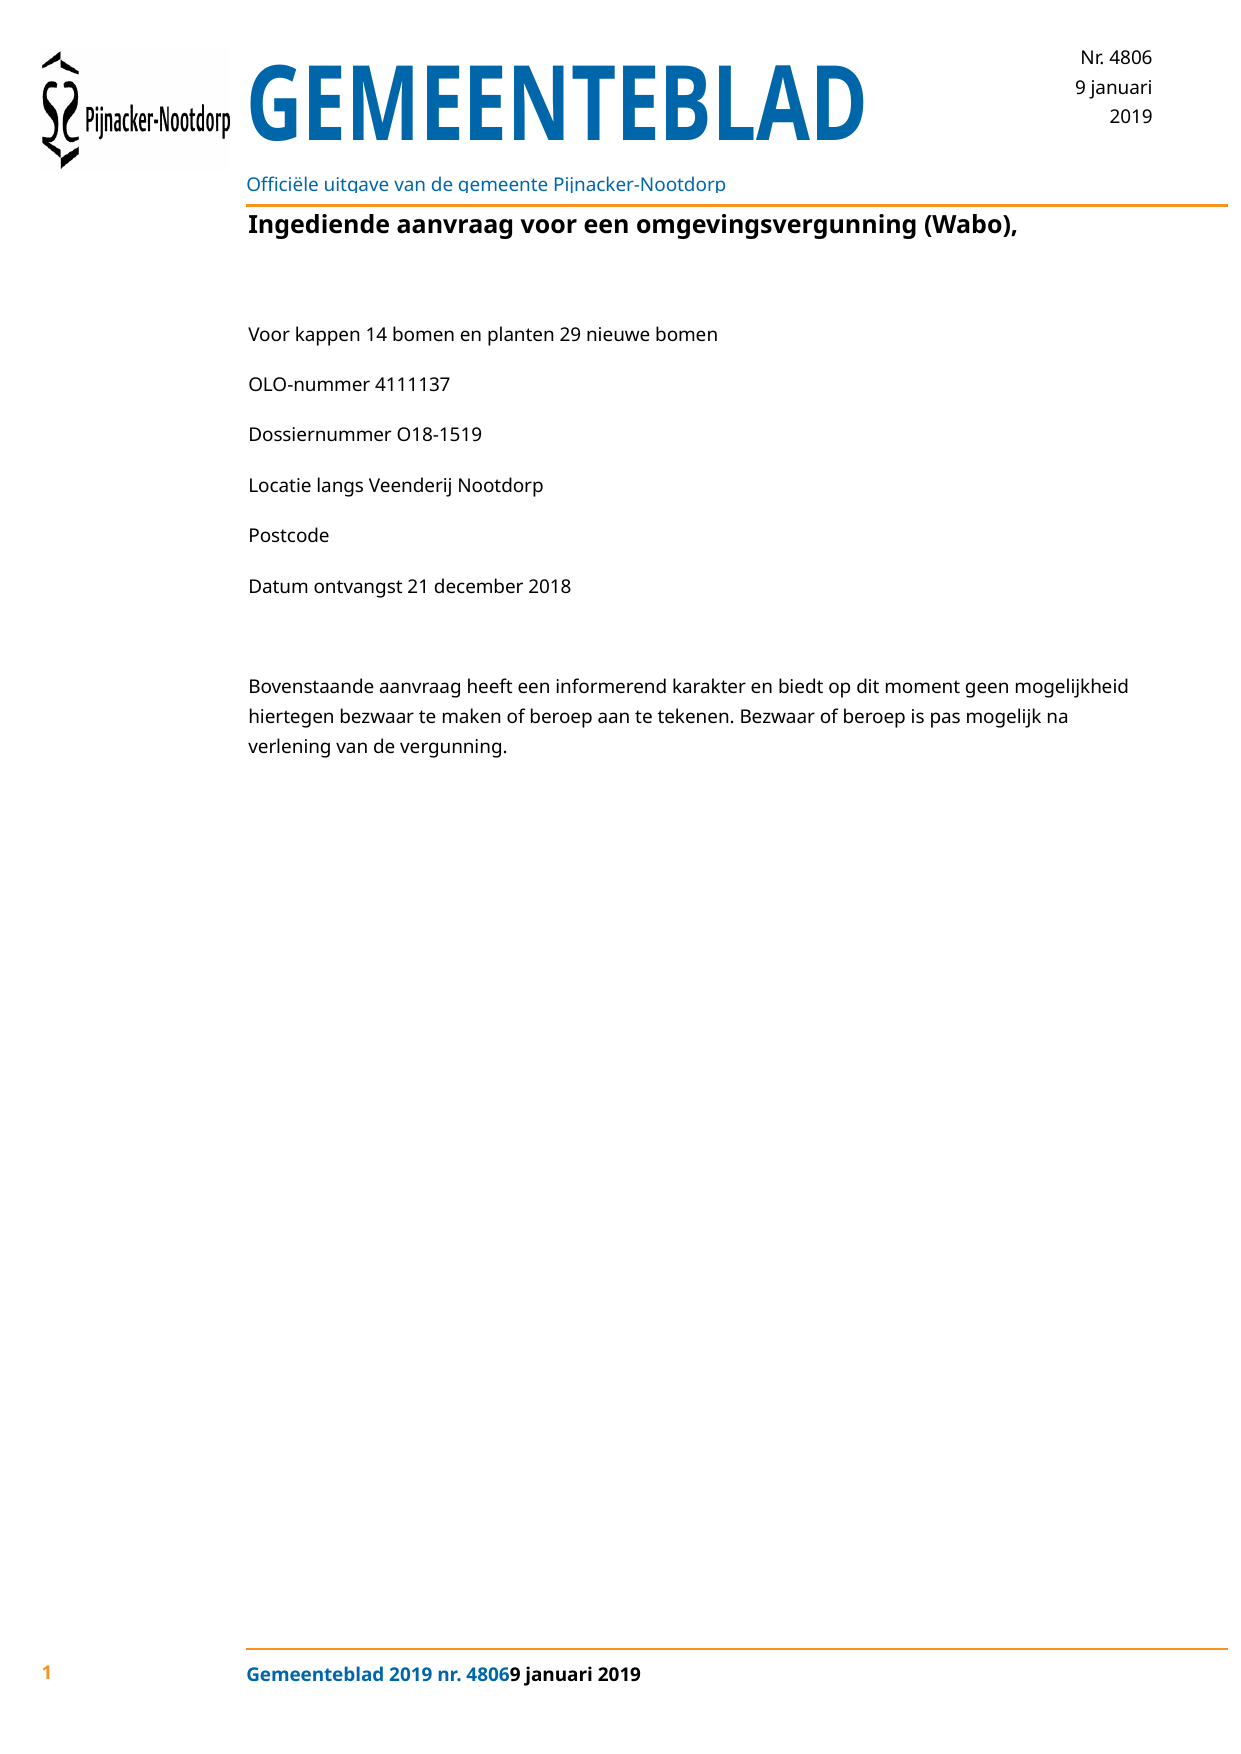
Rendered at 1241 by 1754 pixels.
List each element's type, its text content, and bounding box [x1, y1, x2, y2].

text Ingediende aanvraag voor een omgevingsvergunning (Wabo), [248, 207, 1152, 241]
text Bovenstaande aanvraag heeft een informerend karakter en biedt op dit moment geen mogelijkheid hiertegen bezwaar te maken of beroep aan te tekenen. Bezwaar of beroep is pas mogelijk na verlening van de vergunning. [248, 674, 1152, 758]
text Postcode [248, 522, 1152, 548]
text Locatie langs Veenderij Nootdorp [248, 472, 1152, 498]
text OLO-nummer 4111137 [248, 371, 1152, 397]
picture [41, 47, 231, 172]
text Voor kappen 14 bomen en planten 29 nieuwe bomen [248, 321, 1152, 346]
text Dossiernummer O18-1519 [248, 422, 1152, 447]
text Datum ontvangst 21 december 2018 [248, 573, 1152, 598]
